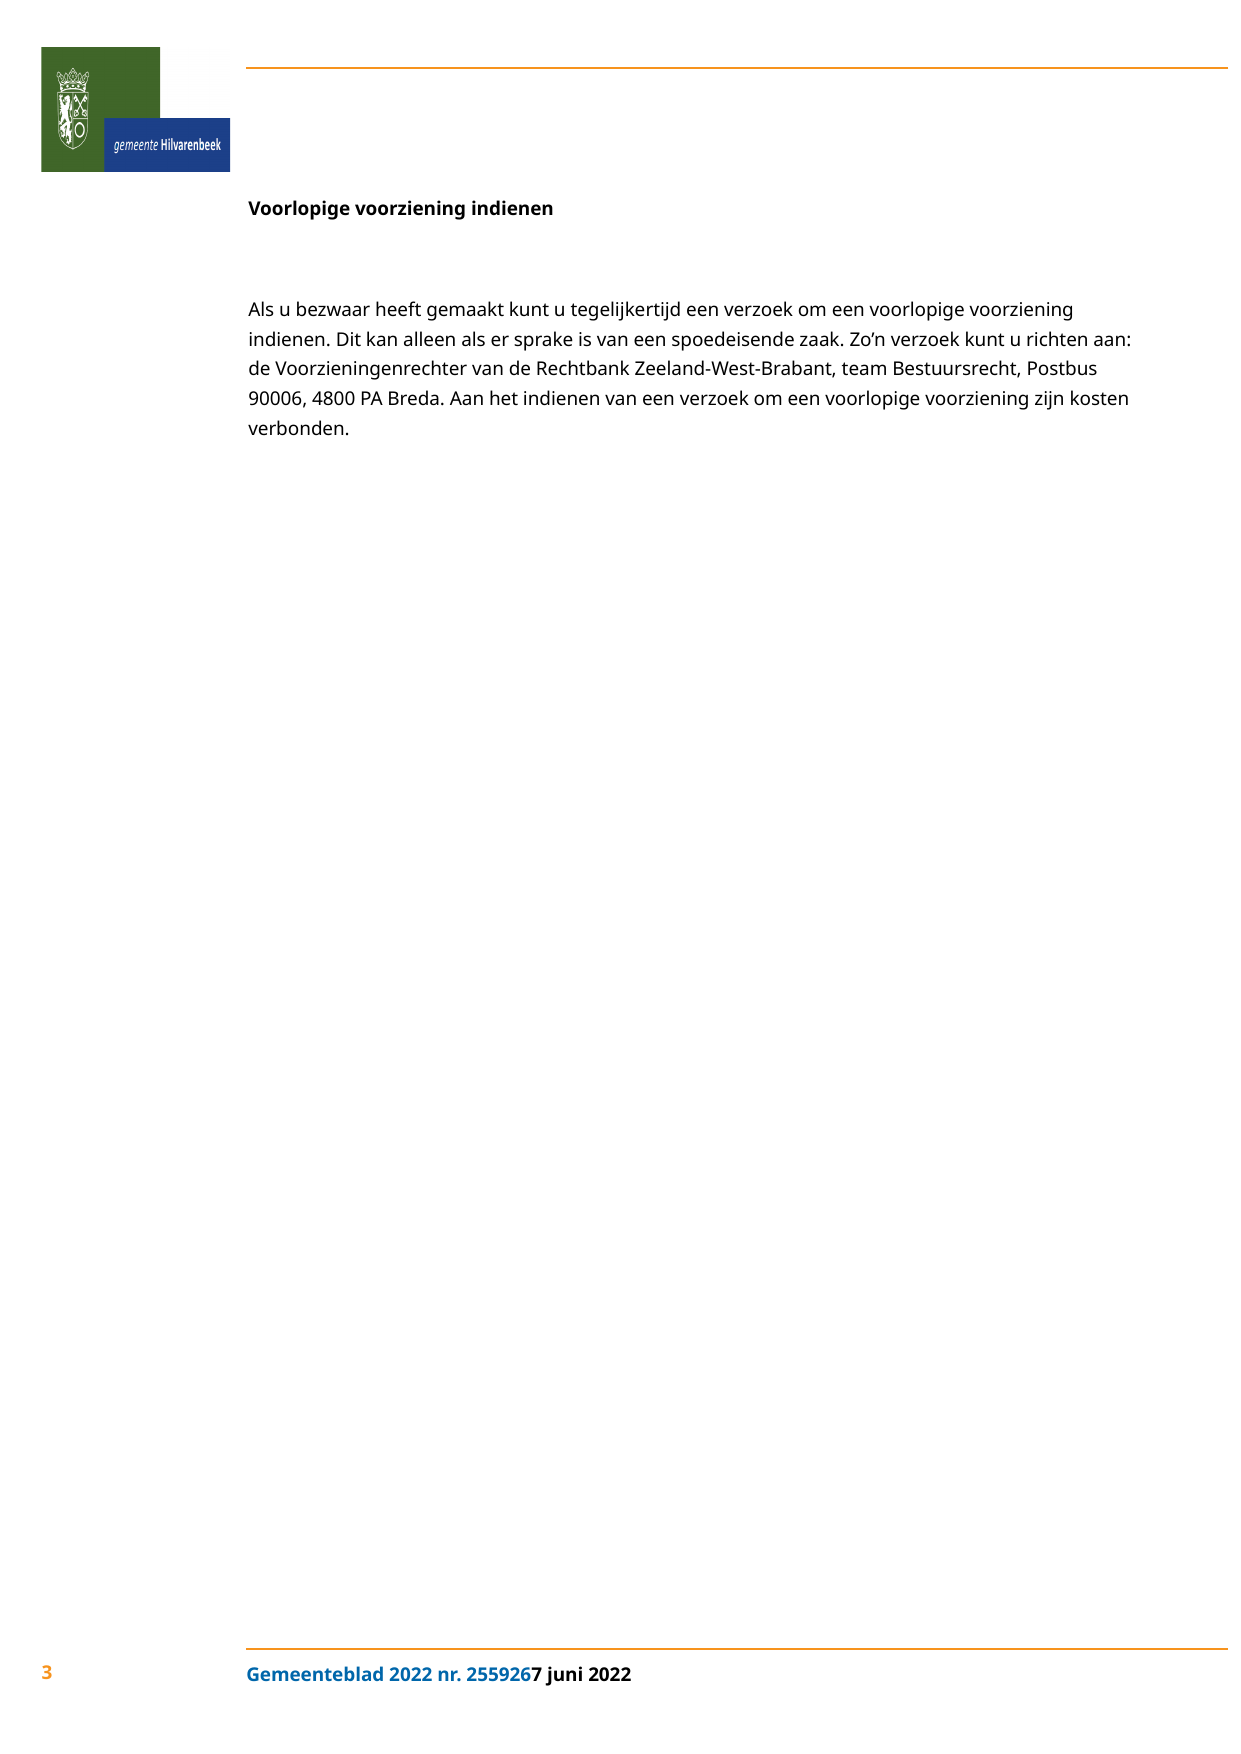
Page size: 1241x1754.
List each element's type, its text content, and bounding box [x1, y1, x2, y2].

picture [41, 47, 231, 172]
text Voorlopige voorziening indienen [248, 196, 1152, 221]
text Als u bezwaar heeft gemaakt kunt u tegelijkertijd een verzoek om een voorlopige voorziening indienen. Dit kan alleen als er sprake is van een spoedeisende zaak. Zo’n verzoek kunt u richten aan: de Voorzieningenrechter van de Rechtbank Zeeland-West-Brabant, team Bestuursrecht, Postbus 90006, 4800 PA Breda. Aan het indienen van een verzoek om een voorlopige voorziening zijn kosten verbonden. [248, 296, 1152, 441]
